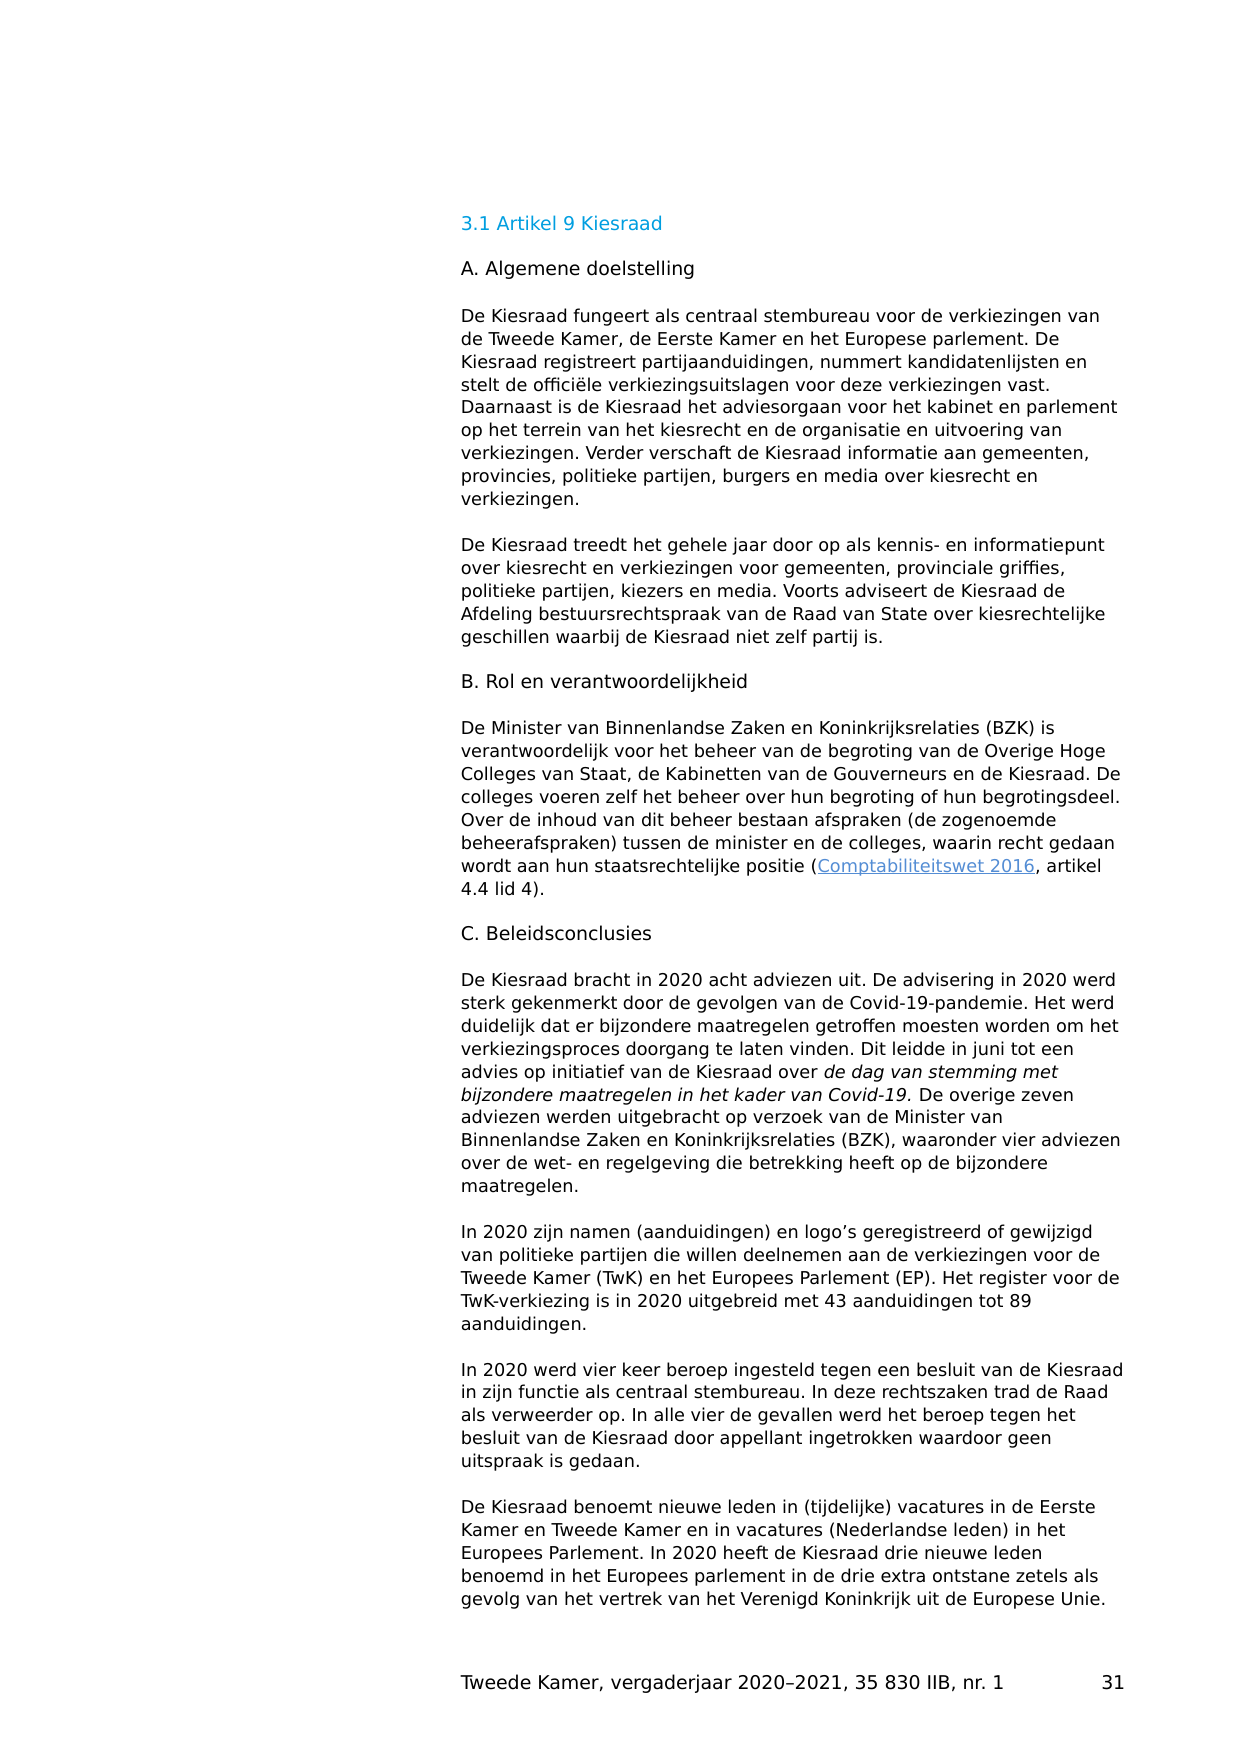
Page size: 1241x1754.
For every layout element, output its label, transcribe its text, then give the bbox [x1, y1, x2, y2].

title A. Algemene doelstelling [461, 258, 1125, 280]
text De Kiesraad treedt het gehele jaar door op als kennis- en informatiepunt over kiesrecht en verkiezingen voor gemeenten, provinciale griffies, politieke partijen, kiezers en media. Voorts adviseert de Kiesraad de Afdeling bestuursrechtspraak van de Raad van State over kiesrechtelijke geschillen waarbij de Kiesraad niet zelf partij is. [461, 533, 1125, 648]
text De Kiesraad fungeert als centraal stembureau voor de verkiezingen van de Tweede Kamer, de Eerste Kamer en het Europese parlement. De Kiesraad registreert partijaanduidingen, nummert kandidatenlijsten en stelt de officiële verkiezingsuitslagen voor deze verkiezingen vast. Daarnaast is de Kiesraad het adviesorgaan voor het kabinet en parlement op het terrein van het kiesrecht en de organisatie en uitvoering van verkiezingen. Verder verschaft de Kiesraad informatie aan gemeenten, provincies, politieke partijen, burgers en media over kiesrecht en verkiezingen. [461, 304, 1125, 510]
text De Kiesraad bracht in 2020 acht adviezen uit. De advisering in 2020 werd sterk gekenmerkt door de gevolgen van de Covid-19-pandemie. Het werd duidelijk dat er bijzondere maatregelen getroffen moesten worden om het verkiezingsproces doorgang te laten vinden. Dit leidde in juni tot een advies op initiatief van de Kiesraad over de dag van stemming met bijzondere maatregelen in het kader van Covid-19. De overige zeven adviezen werden uitgebracht op verzoek van de Minister van Binnenlandse Zaken en Koninkrijksrelaties (BZK), waaronder vier adviezen over de wet- en regelgeving die betrekking heeft op de bijzondere maatregelen. [461, 968, 1125, 1197]
text De Minister van Binnenlandse Zaken en Koninkrijksrelaties (BZK) is verantwoordelijk voor het beheer van de begroting van de Overige Hoge Colleges van Staat, de Kabinetten van de Gouverneurs en de Kiesraad. De colleges voeren zelf het beheer over hun begroting of hun begrotingsdeel. Over de inhoud van dit beheer bestaan afspraken (de zogenoemde beheerafspraken) tussen de minister en de colleges, waarin recht gedaan wordt aan hun staatsrechtelijke positie (Comptabiliteitswet 2016, artikel 4.4 lid 4). [461, 716, 1125, 899]
title C. Beleidsconclusies [461, 922, 1125, 944]
text In 2020 werd vier keer beroep ingesteld tegen een besluit van de Kiesraad in zijn functie als centraal stembureau. In deze rechtszaken trad de Raad als verweerder op. In alle vier de gevallen werd het beroep tegen het besluit van de Kiesraad door appellant ingetrokken waardoor geen uitspraak is gedaan. [461, 1358, 1125, 1472]
text In 2020 zijn namen (aanduidingen) en logo’s geregistreerd of gewijzigd van politieke partijen die willen deelnemen aan de verkiezingen voor de Tweede Kamer (TwK) en het Europees Parlement (EP). Het register voor de TwK-verkiezing is in 2020 uitgebreid met 43 aanduidingen tot 89 aanduidingen. [461, 1220, 1125, 1335]
title 3.1 Artikel 9 Kiesraad [461, 213, 1125, 235]
title B. Rol en verantwoordelijkheid [461, 671, 1125, 693]
text De Kiesraad benoemt nieuwe leden in (tijdelijke) vacatures in de Eerste Kamer en Tweede Kamer en in vacatures (Nederlandse leden) in het Europees Parlement. In 2020 heeft de Kiesraad drie nieuwe leden benoemd in het Europees parlement in de drie extra ontstane zetels als gevolg van het vertrek van het Verenigd Koninkrijk uit de Europese Unie. [461, 1495, 1125, 1610]
